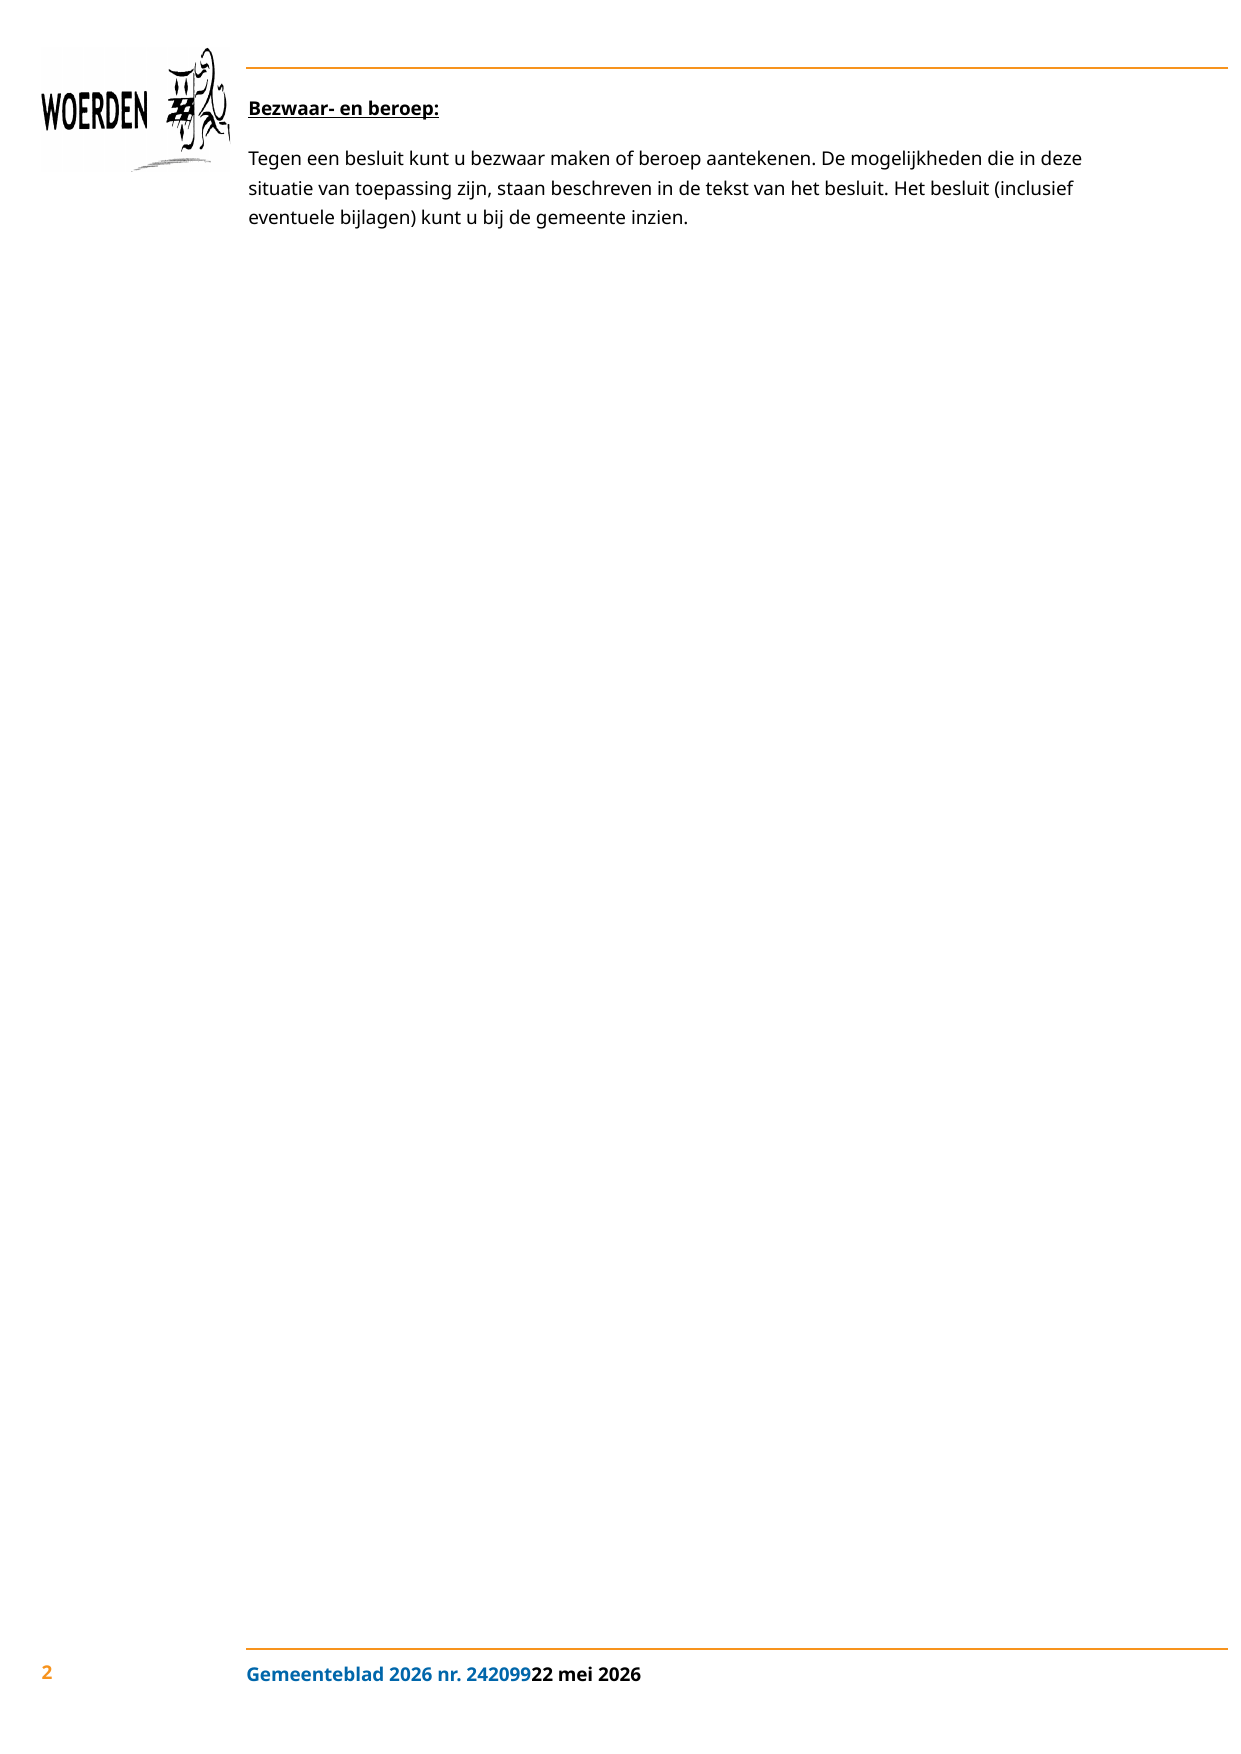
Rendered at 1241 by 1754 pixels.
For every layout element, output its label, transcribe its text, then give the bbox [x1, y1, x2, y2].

text Tegen een besluit kunt u bezwaar maken of beroep aantekenen. De mogelijkheden die in deze situatie van toepassing zijn, staan beschreven in de tekst van het besluit. Het besluit (inclusief eventuele bijlagen) kunt u bij de gemeente inzien. [248, 145, 1152, 230]
text Bezwaar- en beroep: [248, 95, 1152, 121]
picture [41, 47, 231, 172]
